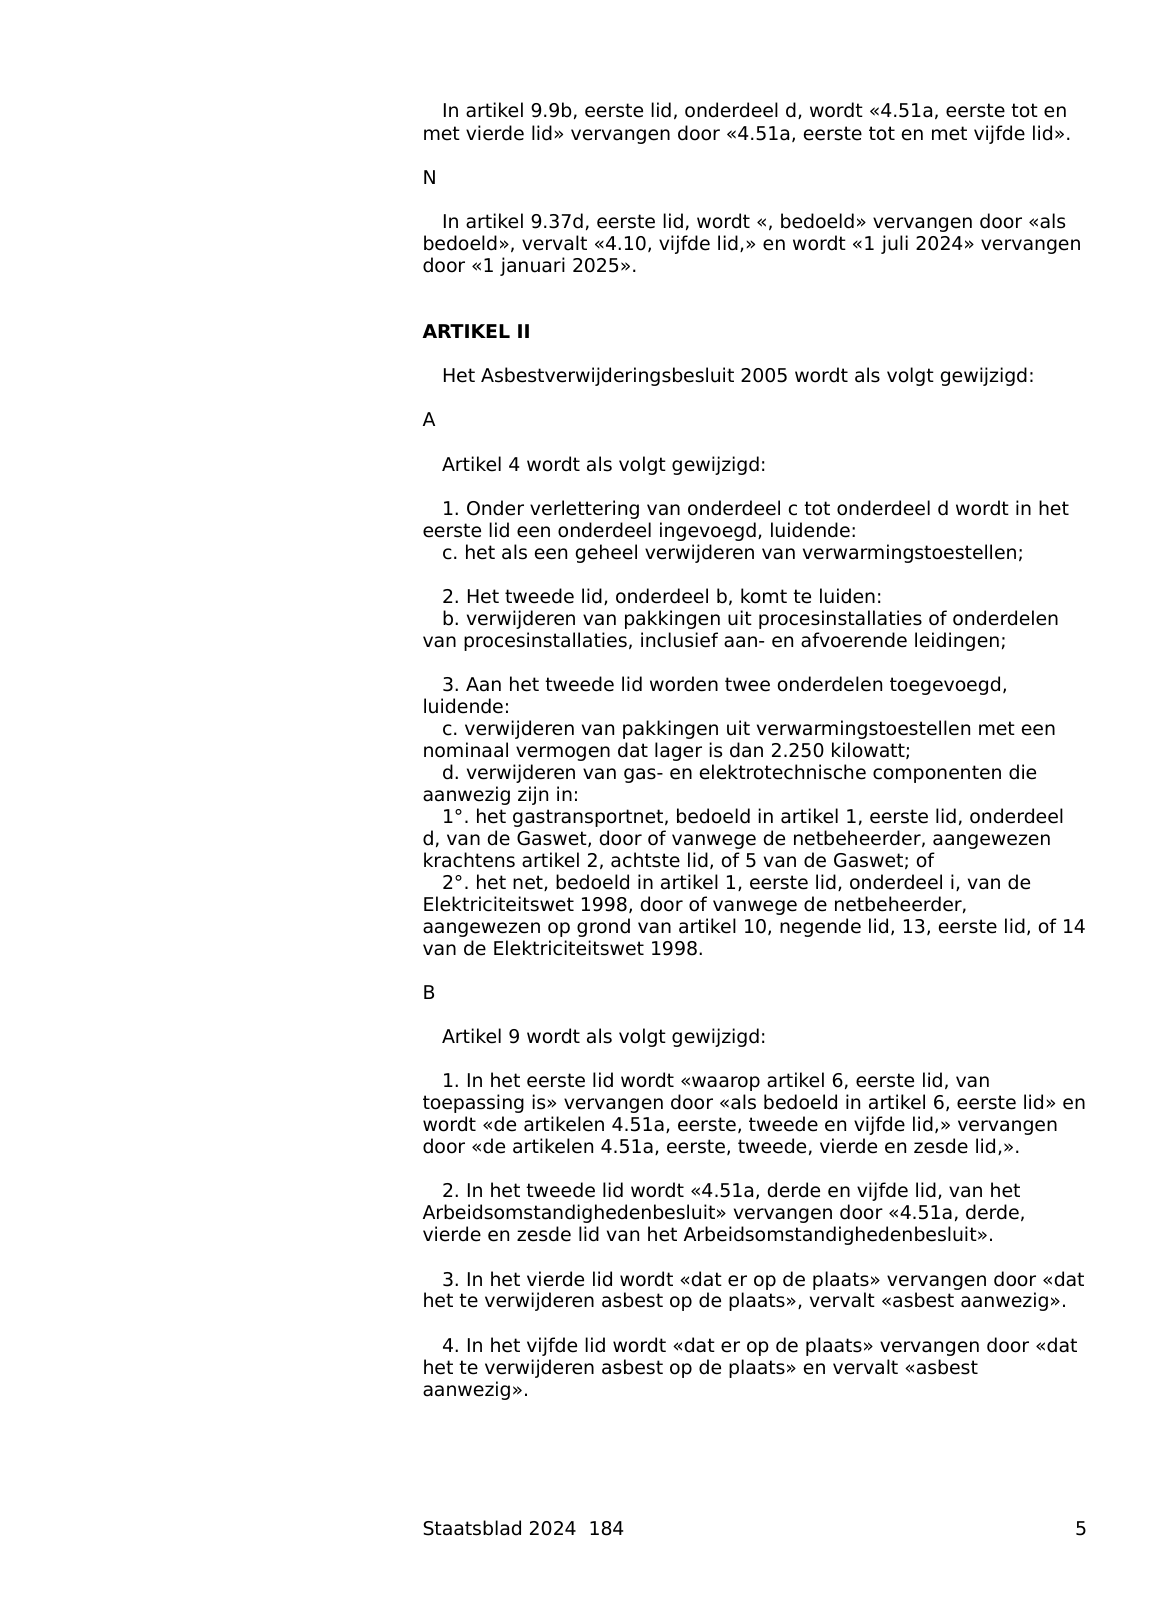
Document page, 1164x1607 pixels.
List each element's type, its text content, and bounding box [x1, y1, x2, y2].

text Het Asbestverwijderingsbesluit 2005 wordt als volgt gewijzigd: [422, 365, 1087, 387]
text 1. Onder verlettering van onderdeel c tot onderdeel d wordt in het eerste lid een onderdeel ingevoegd, luidende: [422, 498, 1087, 542]
text c. verwijderen van pakkingen uit verwarmingstoestellen met een nominaal vermogen dat lager is dan 2.250 kilowatt; [422, 718, 1087, 762]
text In artikel 9.37d, eerste lid, wordt «, bedoeld» vervangen door «als bedoeld», vervalt «4.10, vijfde lid,» en wordt «1 juli 2024» vervangen door «1 januari 2025». [422, 211, 1087, 277]
text 1°. het gastransportnet, bedoeld in artikel 1, eerste lid, onderdeel d, van de Gaswet, door of vanwege de netbeheerder, aangewezen krachtens artikel 2, achtste lid, of 5 van de Gaswet; of [422, 806, 1087, 872]
text A [422, 409, 1087, 431]
text Artikel 9 wordt als volgt gewijzigd: [422, 1026, 1087, 1048]
text N [422, 167, 1087, 188]
text c. het als een geheel verwijderen van verwarmingstoestellen; [422, 542, 1087, 564]
text d. verwijderen van gas- en elektrotechnische componenten die aanwezig zijn in: [422, 762, 1087, 806]
text 1. In het eerste lid wordt «waarop artikel 6, eerste lid, van toepassing is» vervangen door «als bedoeld in artikel 6, eerste lid» en wordt «de artikelen 4.51a, eerste, tweede en vijfde lid,» vervangen door «de artikelen 4.51a, eerste, tweede, vierde en zesde lid,». [422, 1070, 1087, 1158]
text Artikel 4 wordt als volgt gewijzigd: [422, 453, 1087, 476]
text 2. In het tweede lid wordt «4.51a, derde en vijfde lid, van het Arbeidsomstandighedenbesluit» vervangen door «4.51a, derde, vierde en zesde lid van het Arbeidsomstandighedenbesluit». [422, 1180, 1087, 1246]
text b. verwijderen van pakkingen uit procesinstallaties of onderdelen van procesinstallaties, inclusief aan- en afvoerende leidingen; [422, 608, 1087, 652]
text 4. In het vijfde lid wordt «dat er op de plaats» vervangen door «dat het te verwijderen asbest op de plaats» en vervalt «asbest aanwezig». [422, 1334, 1087, 1401]
text 2°. het net, bedoeld in artikel 1, eerste lid, onderdeel i, van de Elektriciteitswet 1998, door of vanwege de netbeheerder, aangewezen op grond van artikel 10, negende lid, 13, eerste lid, of 14 van de Elektriciteitswet 1998. [422, 872, 1087, 960]
text In artikel 9.9b, eerste lid, onderdeel d, wordt «4.51a, eerste tot en met vierde lid» vervangen door «4.51a, eerste tot en met vijfde lid». [422, 100, 1087, 144]
text B [422, 982, 1087, 1004]
text 3. Aan het tweede lid worden twee onderdelen toegevoegd, luidende: [422, 674, 1087, 718]
text 3. In het vierde lid wordt «dat er op de plaats» vervangen door «dat het te verwijderen asbest op de plaats», vervalt «asbest aanwezig». [422, 1268, 1087, 1312]
text 2. Het tweede lid, onderdeel b, komt te luiden: [422, 586, 1087, 608]
subtitle ARTIKEL II [422, 321, 1087, 343]
